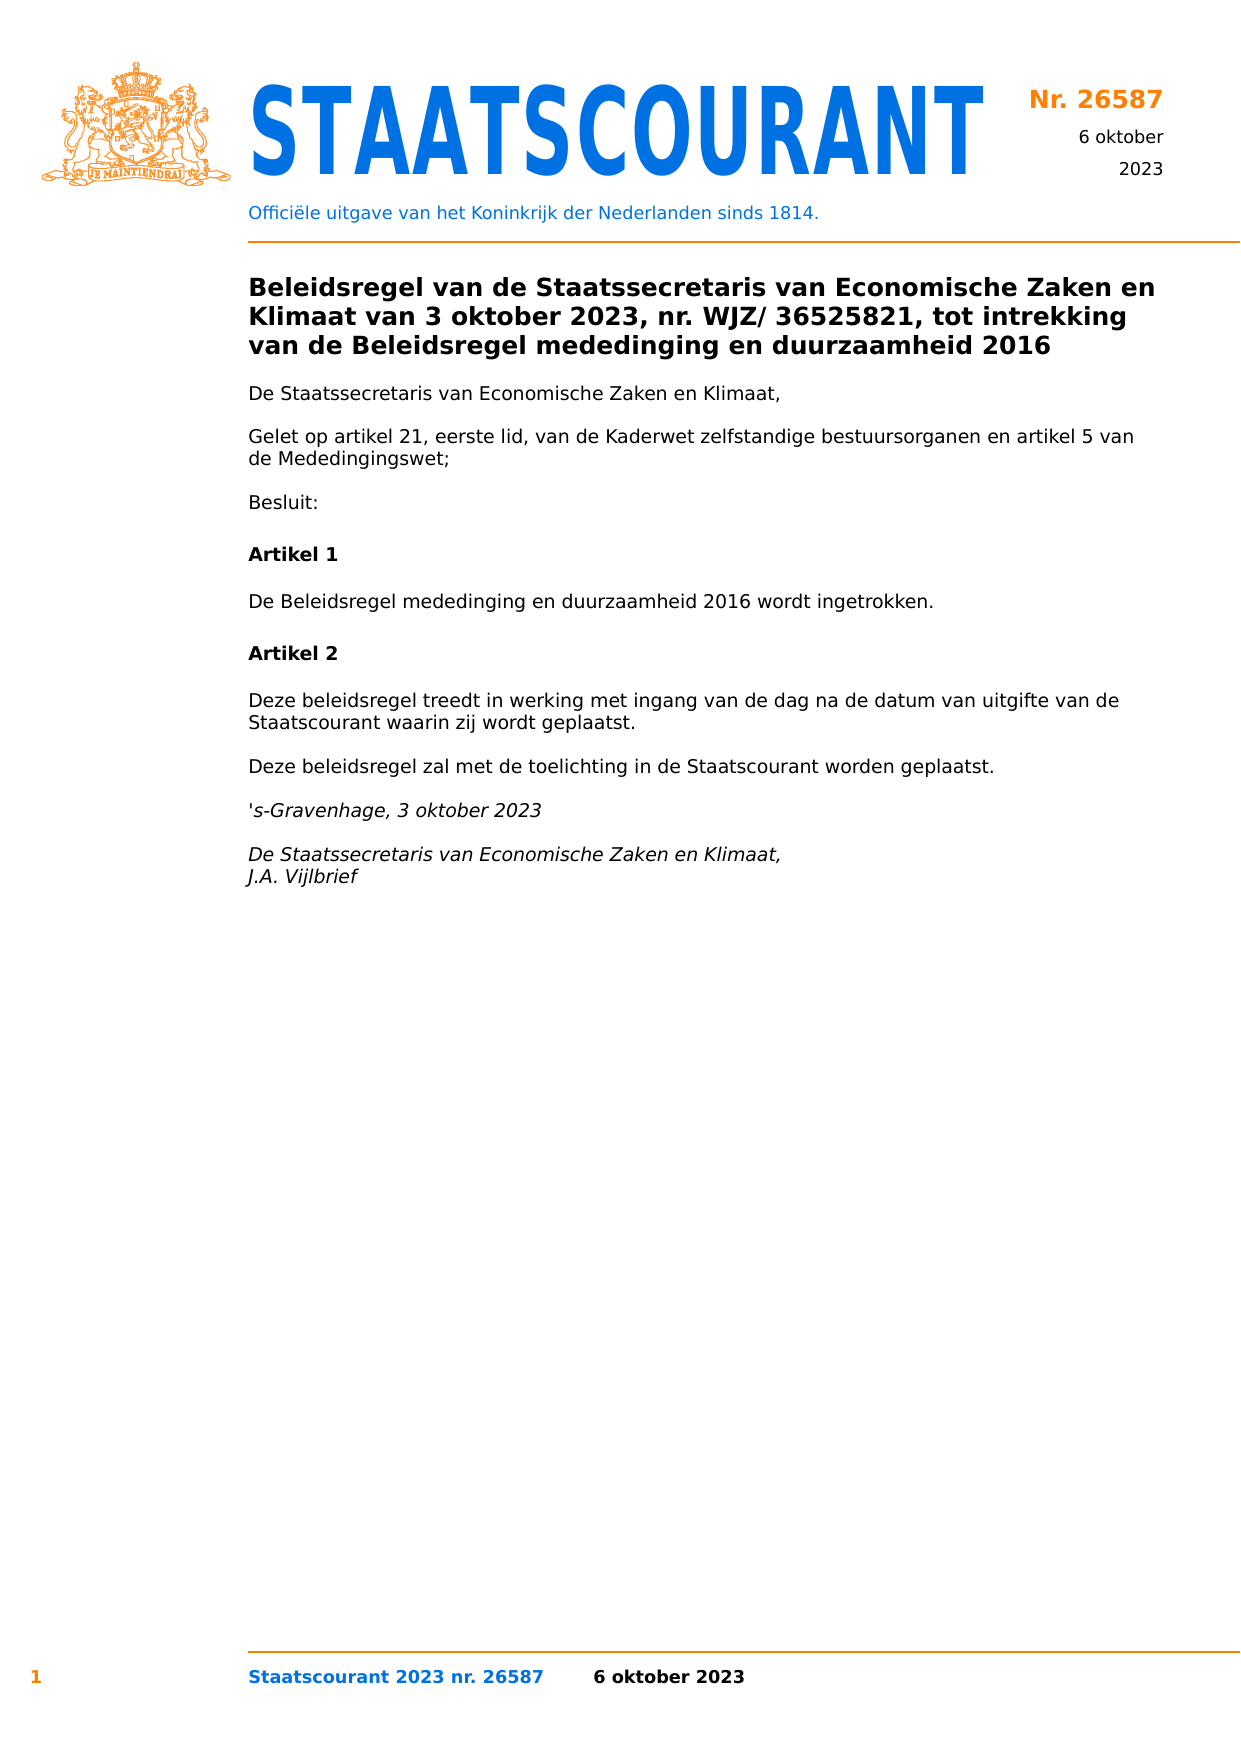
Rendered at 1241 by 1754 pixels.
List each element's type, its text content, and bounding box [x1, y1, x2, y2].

subtitle Artikel 2 [248, 643, 1163, 665]
subtitle Artikel 1 [248, 544, 1163, 566]
table_header STAATSCOURANT [248, 62, 998, 203]
table_cell 6 oktober [998, 121, 1240, 153]
text De Staatssecretaris van Economische Zaken en Klimaat, J.A. Vijlbrief [248, 843, 1163, 887]
subtitle Beleidsregel van de Staatssecretaris van Economische Zaken en Klimaat van 3 oktober 2023, nr. WJZ/ 36525821, tot intrekking van de Beleidsregel mededinging en duurzaamheid 2016 [248, 273, 1163, 361]
text Deze beleidsregel zal met de toelichting in de Staatscourant worden geplaatst. [248, 756, 1163, 778]
text 's-Gravenhage, 3 oktober 2023 [248, 800, 1163, 822]
text Besluit: [248, 492, 1163, 514]
table_header Nr. 26587 [998, 62, 1240, 121]
table_cell Officiële uitgave van het Koninkrijk der Nederlanden sinds 1814. [248, 203, 1240, 241]
text De Beleidsregel mededinging en duurzaamheid 2016 wordt ingetrokken. [248, 591, 1163, 613]
picture [41, 62, 231, 186]
text Deze beleidsregel treedt in werking met ingang van de dag na de datum van uitgifte van de Staatscourant waarin zij wordt geplaatst. [248, 690, 1163, 734]
text De Staatssecretaris van Economische Zaken en Klimaat, [248, 382, 1163, 404]
text Gelet op artikel 21, eerste lid, van de Kaderwet zelfstandige bestuursorganen en artikel 5 van de Mededingingswet; [248, 426, 1163, 470]
table_cell 2023 [998, 153, 1240, 203]
table_header [25, 62, 248, 241]
